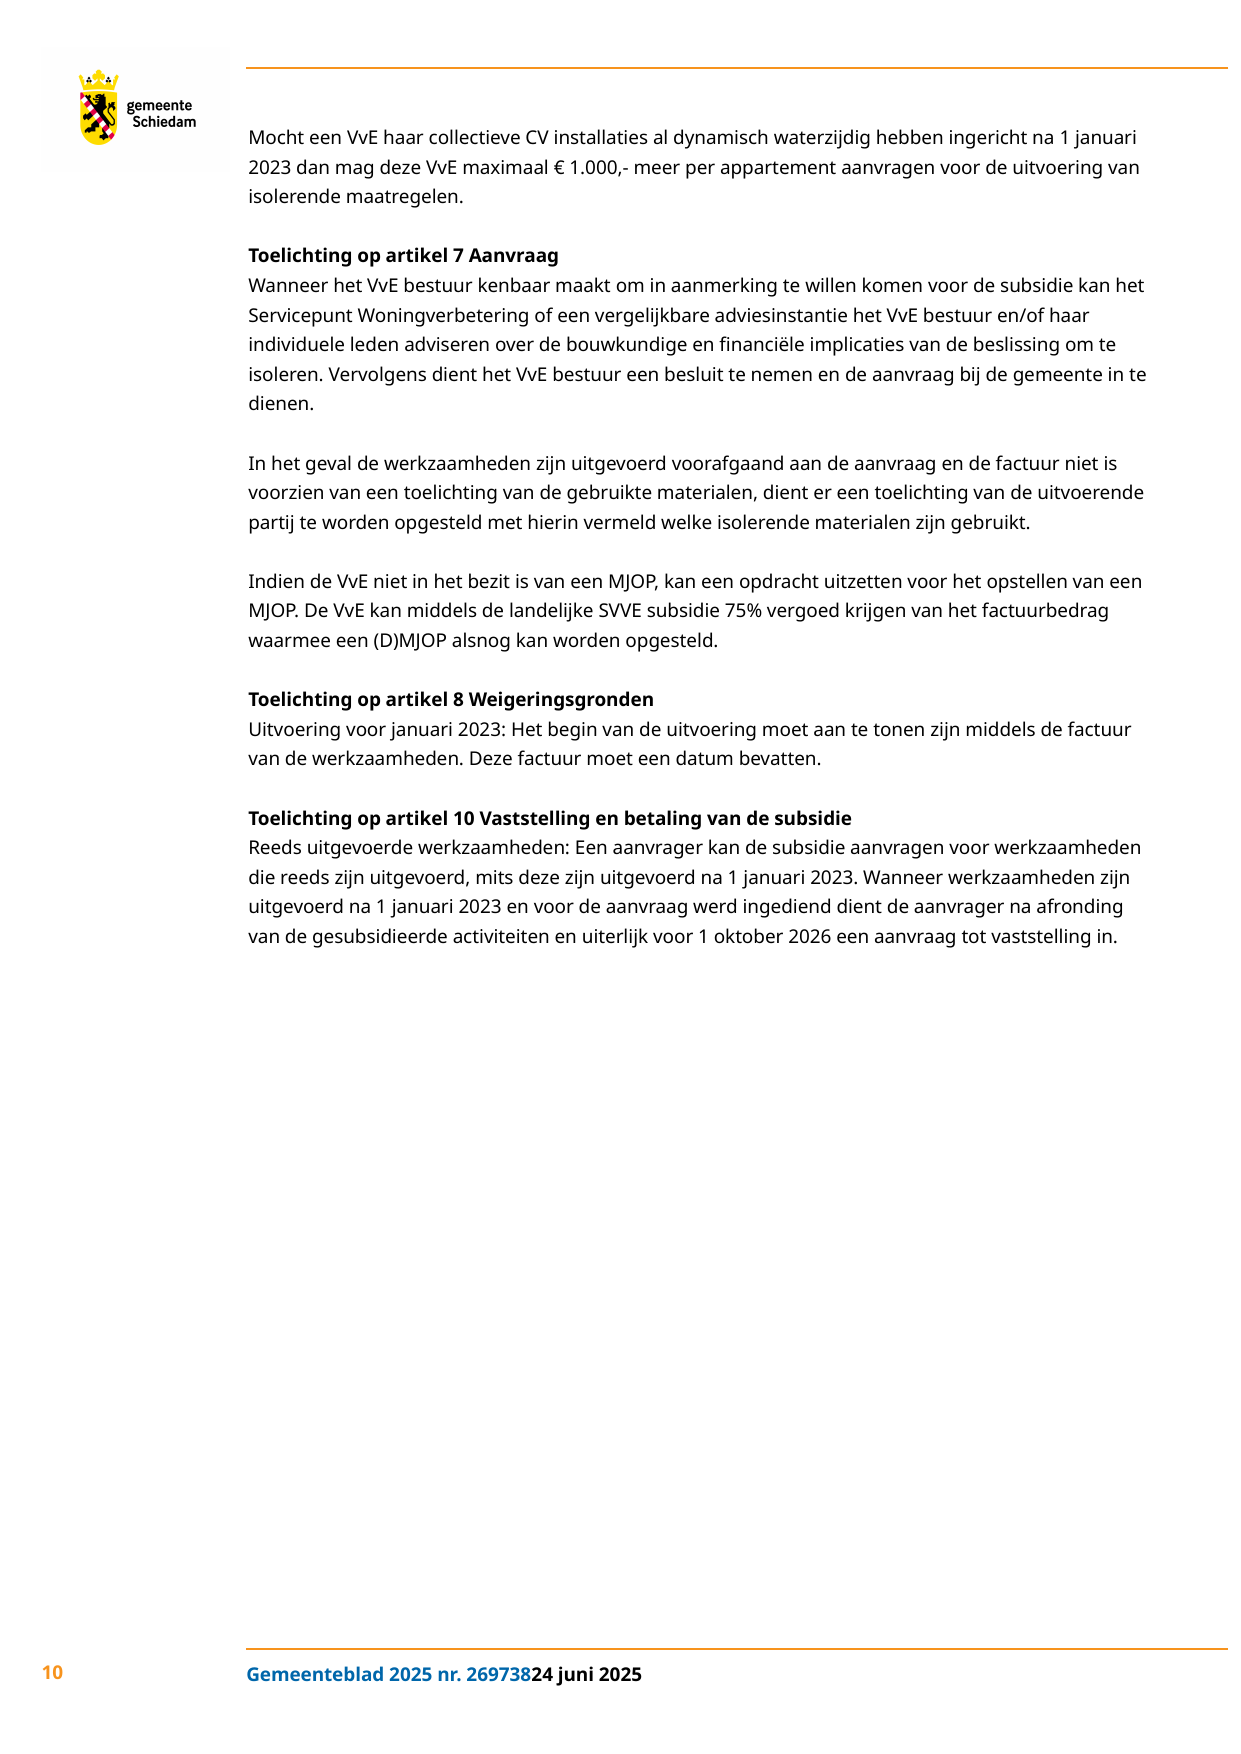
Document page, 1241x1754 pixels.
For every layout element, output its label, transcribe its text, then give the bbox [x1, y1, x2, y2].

text Toelichting op artikel 10 Vaststelling en betaling van de subsidie [248, 805, 1152, 831]
text In het geval de werkzaamheden zijn uitgevoerd voorafgaand aan de aanvraag en de factuur niet is voorzien van een toelichting van de gebruikte materialen, dient er een toelichting van de uitvoerende partij te worden opgesteld met hierin vermeld welke isolerende materialen zijn gebruikt. [248, 450, 1152, 535]
text Mocht een VvE haar collectieve CV installaties al dynamisch waterzijdig hebben ingericht na 1 januari 2023 dan mag deze VvE maximaal € 1.000,- meer per appartement aanvragen voor de uitvoering van isolerende maatregelen. [248, 124, 1152, 209]
text Uitvoering voor januari 2023: Het begin van de uitvoering moet aan te tonen zijn middels de factuur van de werkzaamheden. Deze factuur moet een datum bevatten. [248, 716, 1152, 771]
text Indien de VvE niet in het bezit is van een MJOP, kan een opdracht uitzetten voor het opstellen van een MJOP. De VvE kan middels de landelijke SVVE subsidie 75% vergoed krijgen van het factuurbedrag waarmee een (D)MJOP alsnog kan worden opgesteld. [248, 568, 1152, 653]
text Toelichting op artikel 7 Aanvraag [248, 243, 1152, 268]
text Wanneer het VvE bestuur kenbaar maakt om in aanmerking te willen komen voor de subsidie kan het Servicepunt Woningverbetering of een vergelijkbare adviesinstantie het VvE bestuur en/of haar individuele leden adviseren over de bouwkundige en financiële implicaties van de beslissing om te isoleren. Vervolgens dient het VvE bestuur een besluit te nemen en de aanvraag bij de gemeente in te dienen. [248, 272, 1152, 416]
text Reeds uitgevoerde werkzaamheden: Een aanvrager kan de subsidie aanvragen voor werkzaamheden die reeds zijn uitgevoerd, mits deze zijn uitgevoerd na 1 januari 2023. Wanneer werkzaamheden zijn uitgevoerd na 1 januari 2023 en voor de aanvraag werd ingediend dient de aanvrager na afronding van de gesubsidieerde activiteiten en uiterlijk voor 1 oktober 2026 een aanvraag tot vaststelling in. [248, 834, 1152, 949]
text Toelichting op artikel 8 Weigeringsgronden [248, 686, 1152, 712]
picture [41, 47, 231, 172]
